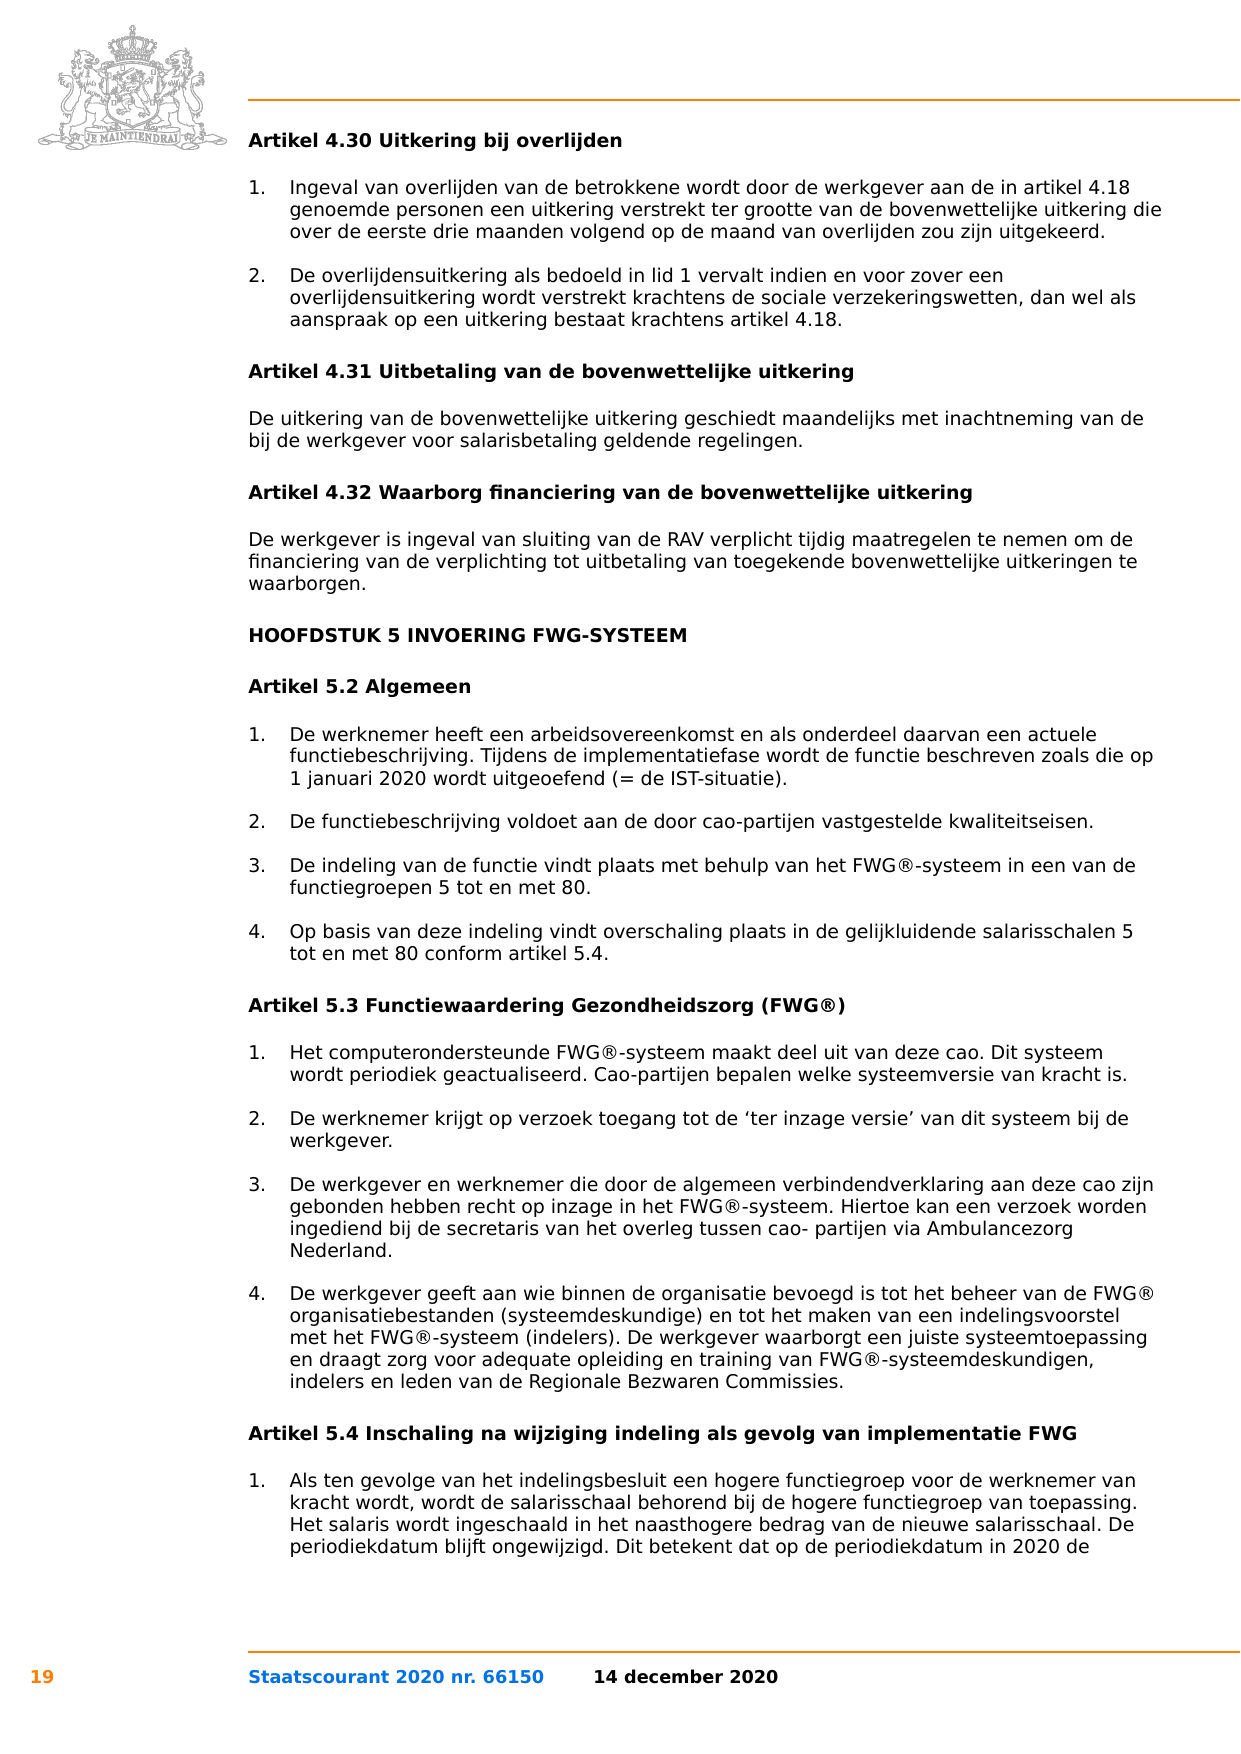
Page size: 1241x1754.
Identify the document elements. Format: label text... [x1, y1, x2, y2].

text 4. Op basis van deze indeling vindt overschaling plaats in de gelijkluidende salarisschalen 5 tot en met 80 conform artikel 5.4. [248, 921, 1163, 965]
text 1. Het computerondersteunde FWG®-systeem maakt deel uit van deze cao. Dit systeem wordt periodiek geactualiseerd. Cao-partijen bepalen welke systeemversie van kracht is. [248, 1042, 1163, 1086]
subtitle Artikel 4.31 Uitbetaling van de bovenwettelijke uitkering [248, 361, 1163, 383]
subtitle Artikel 5.4 Inschaling na wijziging indeling als gevolg van implementatie FWG [248, 1423, 1163, 1445]
subtitle HOOFDSTUK 5 INVOERING FWG-SYSTEEM [248, 624, 1163, 646]
text 1. Ingeval van overlijden van de betrokkene wordt door de werkgever aan de in artikel 4.18 genoemde personen een uitkering verstrekt ter grootte van de bovenwettelijke uitkering die over de eerste drie maanden volgend op de maand van overlijden zou zijn uitgekeerd. [248, 177, 1163, 243]
text 2. De overlijdensuitkering als bedoeld in lid 1 vervalt indien en voor zover een overlijdensuitkering wordt verstrekt krachtens de sociale verzekeringswetten, dan wel als aanspraak op een uitkering bestaat krachtens artikel 4.18. [248, 265, 1163, 331]
text 1. Als ten gevolge van het indelingsbesluit een hogere functiegroep voor de werknemer van kracht wordt, wordt de salarisschaal behorend bij de hogere functiegroep van toepassing. Het salaris wordt ingeschaald in het naasthogere bedrag van de nieuwe salarisschaal. De periodiekdatum blijft ongewijzigd. Dit betekent dat op de periodiekdatum in 2020 de [248, 1470, 1163, 1558]
text 3. De werkgever en werknemer die door de algemeen verbindendverklaring aan deze cao zijn gebonden hebben recht op inzage in het FWG®-systeem. Hiertoe kan een verzoek worden ingediend bij de secretaris van het overleg tussen cao- partijen via Ambulancezorg Nederland. [248, 1173, 1163, 1261]
subtitle Artikel 4.32 Waarborg financiering van de bovenwettelijke uitkering [248, 482, 1163, 503]
text 1. De werknemer heeft een arbeidsovereenkomst en als onderdeel daarvan een actuele functiebeschrijving. Tijdens de implementatiefase wordt de functie beschreven zoals die op 1 januari 2020 wordt uitgeoefend (= de IST-situatie). [248, 723, 1163, 789]
subtitle Artikel 5.2 Algemeen [248, 676, 1163, 698]
text 4. De werkgever geeft aan wie binnen de organisatie bevoegd is tot het beheer van de FWG® organisatiebestanden (systeemdeskundige) en tot het maken van een indelingsvoorstel met het FWG®-systeem (indelers). De werkgever waarborgt een juiste systeemtoepassing en draagt zorg voor adequate opleiding en training van FWG®-systeemdeskundigen, indelers en leden van de Regionale Bezwaren Commissies. [248, 1283, 1163, 1393]
text 2. De werknemer krijgt op verzoek toegang tot de ‘ter inzage versie’ van dit systeem bij de werkgever. [248, 1108, 1163, 1152]
text 2. De functiebeschrijving voldoet aan de door cao-partijen vastgestelde kwaliteitseisen. [248, 811, 1163, 833]
text De uitkering van de bovenwettelijke uitkering geschiedt maandelijks met inachtneming van de bij de werkgever voor salarisbetaling geldende regelingen. [248, 408, 1163, 452]
subtitle Artikel 5.3 Functiewaardering Gezondheidszorg (FWG®) [248, 995, 1163, 1017]
picture [38, 25, 227, 150]
text 3. De indeling van de functie vindt plaats met behulp van het FWG®-systeem in een van de functiegroepen 5 tot en met 80. [248, 855, 1163, 899]
subtitle Artikel 4.30 Uitkering bij overlijden [248, 130, 1163, 152]
text De werkgever is ingeval van sluiting van de RAV verplicht tijdig maatregelen te nemen om de financiering van de verplichting tot uitbetaling van toegekende bovenwettelijke uitkeringen te waarborgen. [248, 528, 1163, 594]
